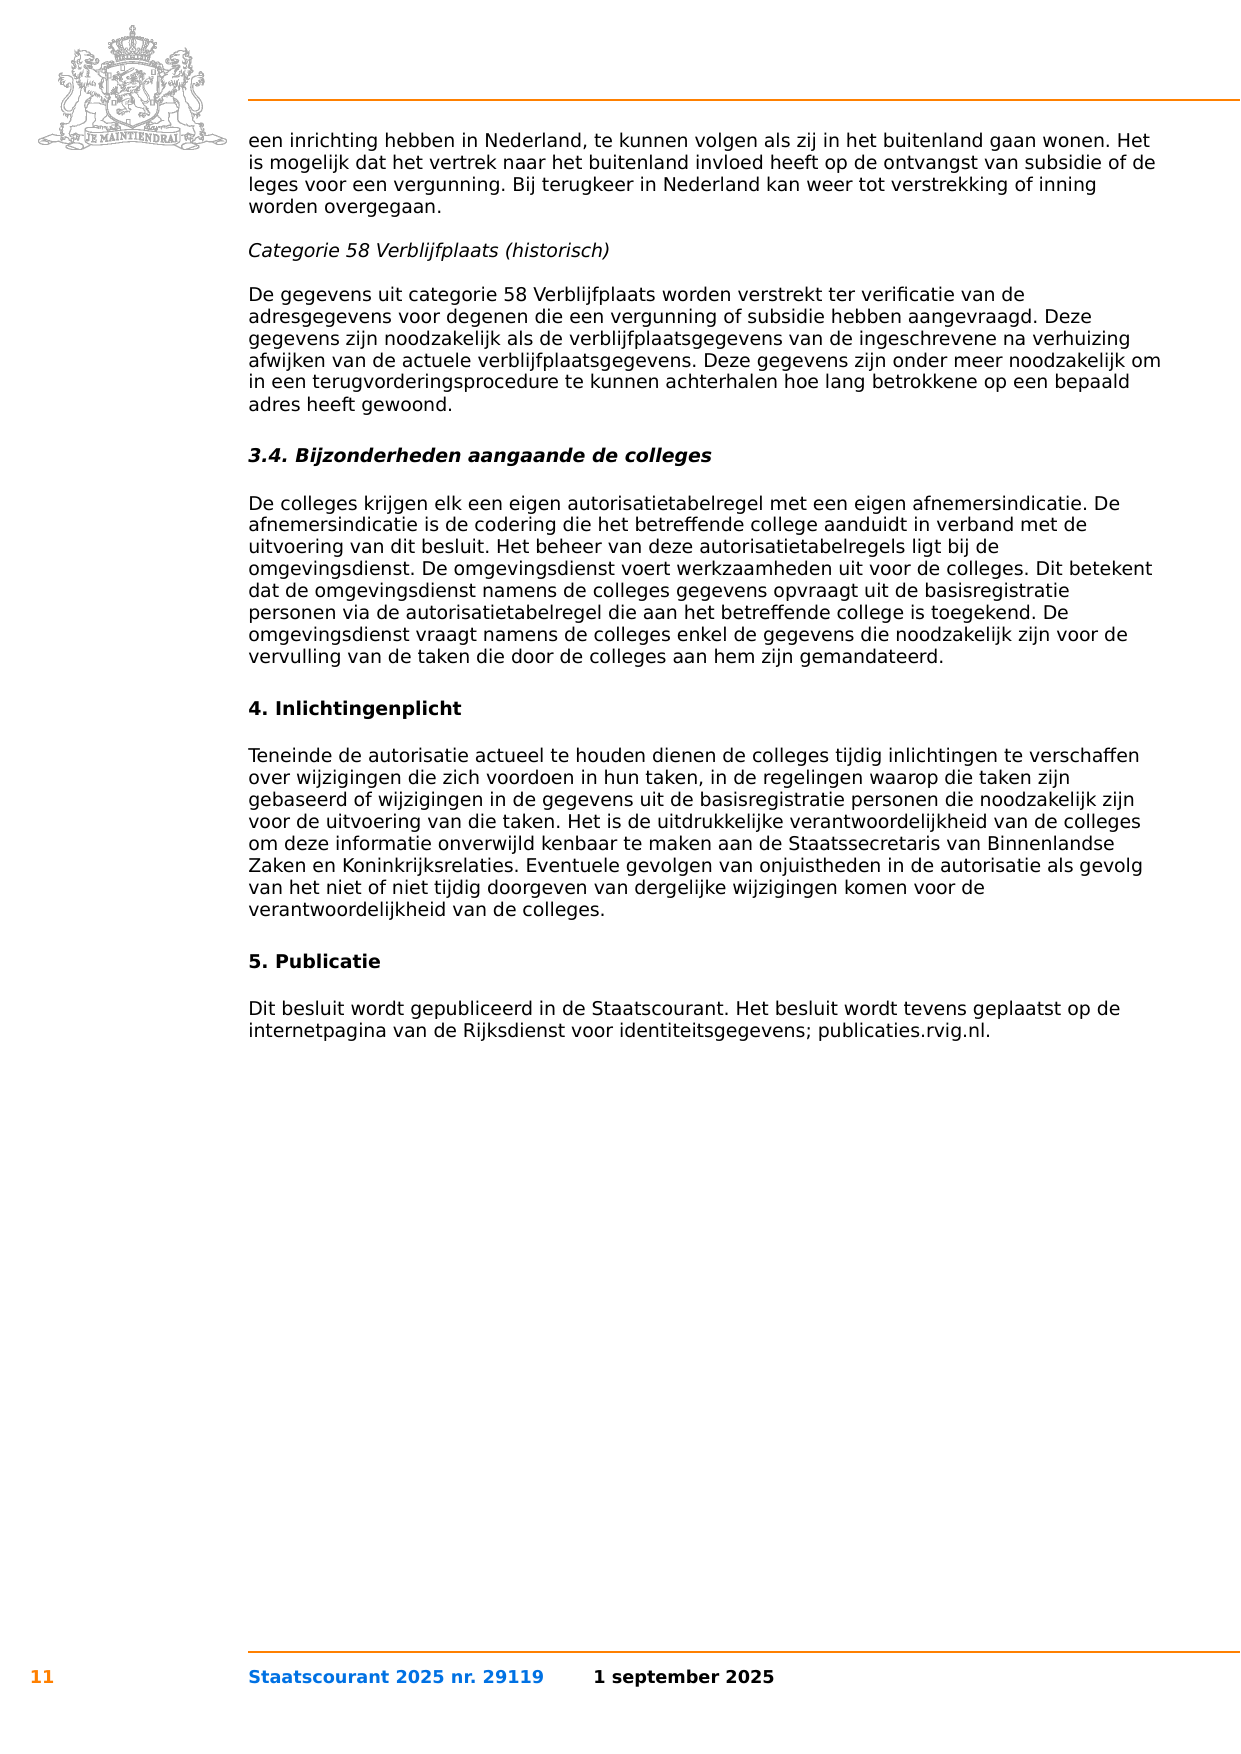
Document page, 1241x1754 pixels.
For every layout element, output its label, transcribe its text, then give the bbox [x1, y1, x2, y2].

text Dit besluit wordt gepubliceerd in de Staatscourant. Het besluit wordt tevens geplaatst op de internetpagina van de Rijksdienst voor identiteitsgegevens; publicaties.rvig.nl. [248, 998, 1163, 1042]
text een inrichting hebben in Nederland, te kunnen volgen als zij in het buitenland gaan wonen. Het is mogelijk dat het vertrek naar het buitenland invloed heeft op de ontvangst van subsidie of de leges voor een vergunning. Bij terugkeer in Nederland kan weer tot verstrekking of inning worden overgegaan. [248, 130, 1163, 218]
text De colleges krijgen elk een eigen autorisatietabelregel met een eigen afnemersindicatie. De afnemersindicatie is de codering die het betreffende college aanduidt in verband met de uitvoering van dit besluit. Het beheer van deze autorisatietabelregels ligt bij de omgevingsdienst. De omgevingsdienst voert werkzaamheden uit voor de colleges. Dit betekent dat de omgevingsdienst namens de colleges gegevens opvraagt uit de basisregistratie personen via de autorisatietabelregel die aan het betreffende college is toegekend. De omgevingsdienst vraagt namens de colleges enkel de gegevens die noodzakelijk zijn voor de vervulling van de taken die door de colleges aan hem zijn gemandateerd. [248, 492, 1163, 668]
subtitle 5. Publicatie [248, 951, 1163, 973]
text De gegevens uit categorie 58 Verblijfplaats worden verstrekt ter verificatie van de adresgegevens voor degenen die een vergunning of subsidie hebben aangevraagd. Deze gegevens zijn noodzakelijk als de verblijfplaatsgegevens van de ingeschrevene na verhuizing afwijken van de actuele verblijfplaatsgegevens. Deze gegevens zijn onder meer noodzakelijk om in een terugvorderingsprocedure te kunnen achterhalen hoe lang betrokkene op een bepaald adres heeft gewoond. [248, 283, 1163, 415]
subtitle 3.4. Bijzonderheden aangaande de colleges [248, 445, 1163, 467]
text Teneinde de autorisatie actueel te houden dienen de colleges tijdig inlichtingen te verschaffen over wijzigingen die zich voordoen in hun taken, in de regelingen waarop die taken zijn gebaseerd of wijzigingen in de gegevens uit de basisregistratie personen die noodzakelijk zijn voor de uitvoering van die taken. Het is de uitdrukkelijke verantwoordelijkheid van de colleges om deze informatie onverwijld kenbaar te maken aan de Staatssecretaris van Binnenlandse Zaken en Koninkrijksrelaties. Eventuele gevolgen van onjuistheden in de autorisatie als gevolg van het niet of niet tijdig doorgeven van dergelijke wijzigingen komen voor de verantwoordelijkheid van de colleges. [248, 745, 1163, 921]
subtitle Categorie 58 Verblijfplaats (historisch) [248, 240, 1163, 262]
subtitle 4. Inlichtingenplicht [248, 698, 1163, 720]
picture [38, 25, 227, 150]
